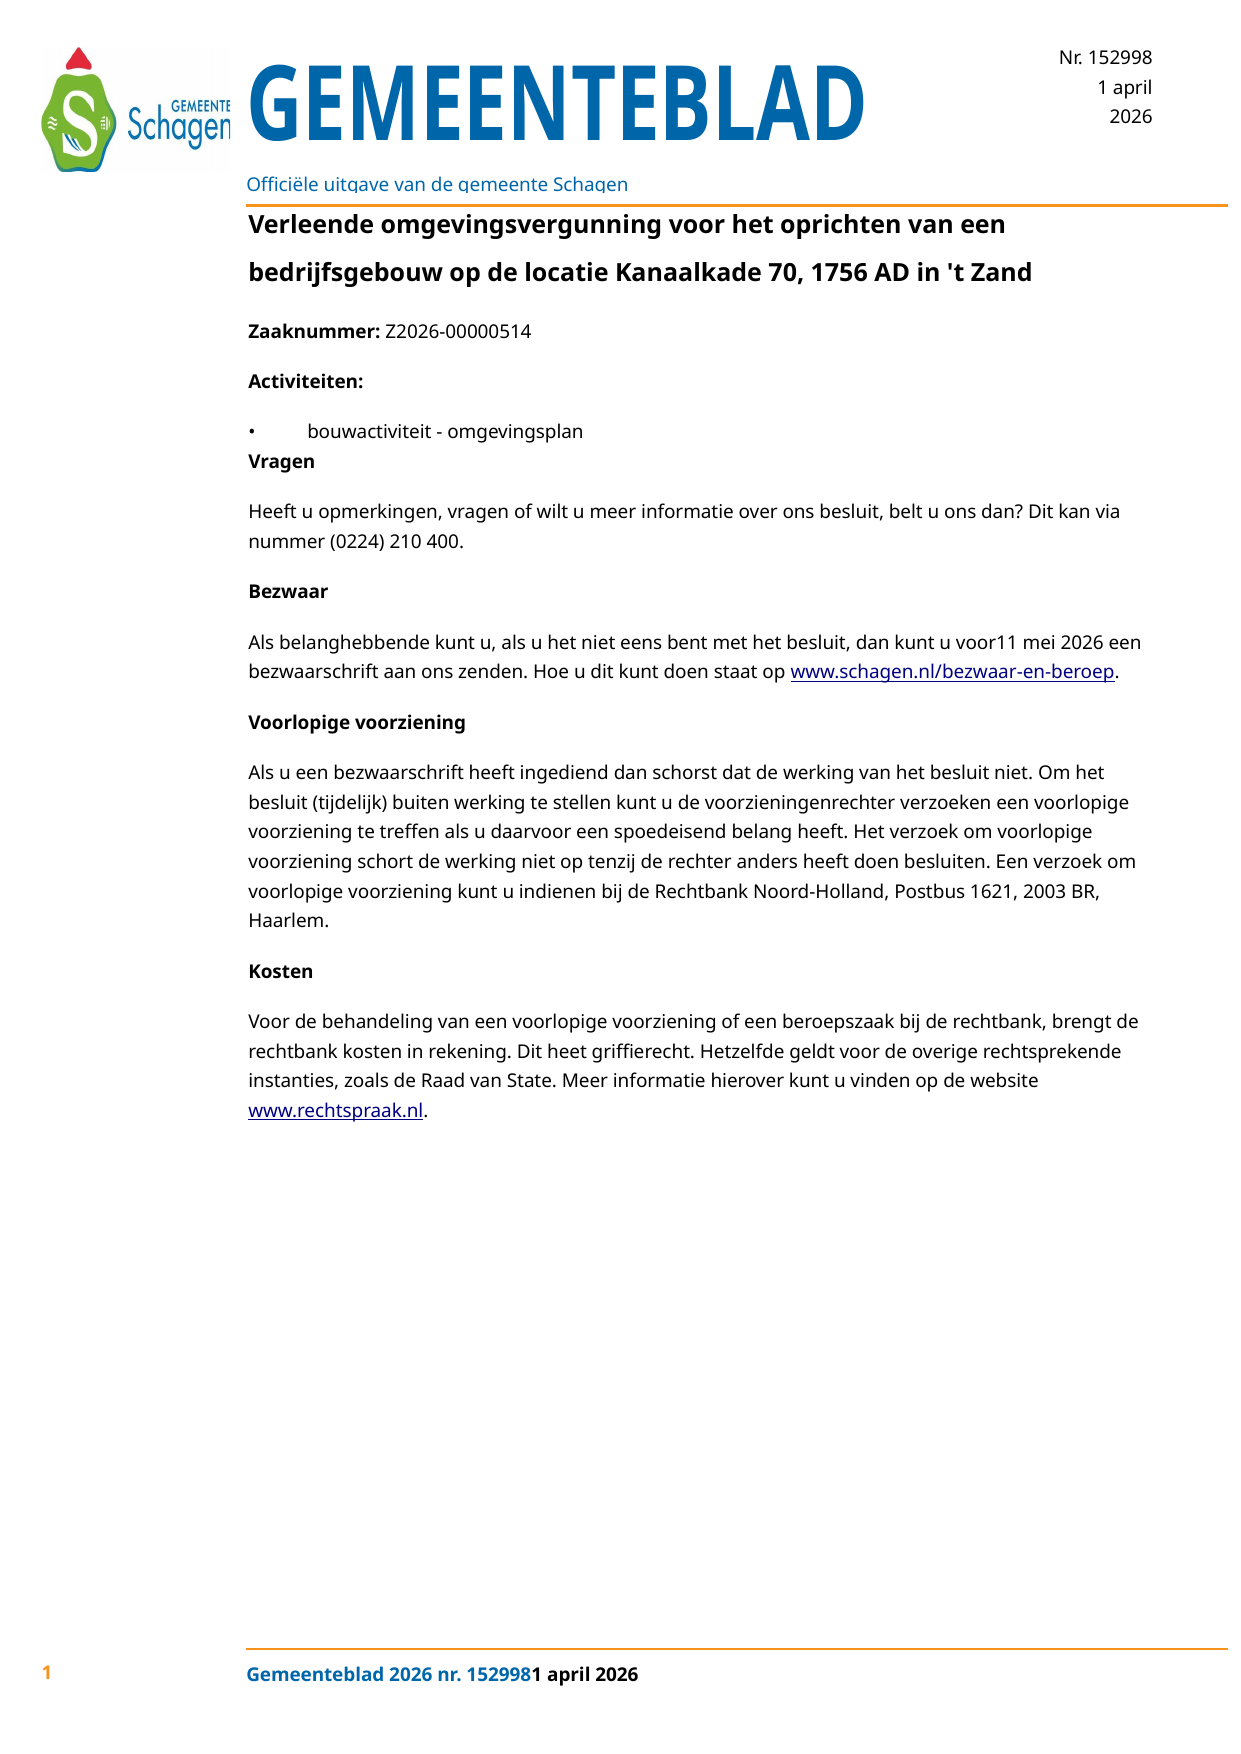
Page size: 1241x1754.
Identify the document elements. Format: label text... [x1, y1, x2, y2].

text Voorlopige voorziening [248, 709, 1152, 735]
list bouwactiviteit - omgevingsplan [248, 419, 1152, 444]
text Kosten [248, 958, 1152, 984]
text Vragen [248, 448, 1152, 474]
text Zaaknummer: Z2026-00000514 [248, 318, 1152, 344]
picture [41, 47, 231, 172]
text Voor de behandeling van een voorlopige voorziening of een beroepszaak bij de rechtbank, brengt de rechtbank kosten in rekening. Dit heet griffierecht. Hetzelfde geldt voor de overige rechtsprekende instanties, zoals de Raad van State. Meer informatie hierover kunt u vinden op de website www.rechtspraak.nl. [248, 1008, 1152, 1123]
text Als belanghebbende kunt u, als u het niet eens bent met het besluit, dan kunt u voor11 mei 2026 een bezwaarschrift aan ons zenden. Hoe u dit kunt doen staat op www.schagen.nl/bezwaar-en-beroep. [248, 629, 1152, 684]
text Bezwaar [248, 579, 1152, 604]
text Heeft u opmerkingen, vragen of wilt u meer informatie over ons besluit, belt u ons dan? Dit kan via nummer (0224) 210 400. [248, 499, 1152, 554]
text Activiteiten: [248, 368, 1152, 394]
text Verleende omgevingsvergunning voor het oprichten van een bedrijfsgebouw op de locatie Kanaalkade 70, 1756 AD in 't Zand [248, 207, 1152, 288]
text Als u een bezwaarschrift heeft ingediend dan schorst dat de werking van het besluit niet. Om het besluit (tijdelijk) buiten werking te stellen kunt u de voorzieningenrechter verzoeken een voorlopige voorziening te treffen als u daarvoor een spoedeisend belang heeft. Het verzoek om voorlopige voorziening schort de werking niet op tenzij de rechter anders heeft doen besluiten. Een verzoek om voorlopige voorziening kunt u indienen bij de Rechtbank Noord-Holland, Postbus 1621, 2003 BR, Haarlem. [248, 759, 1152, 933]
